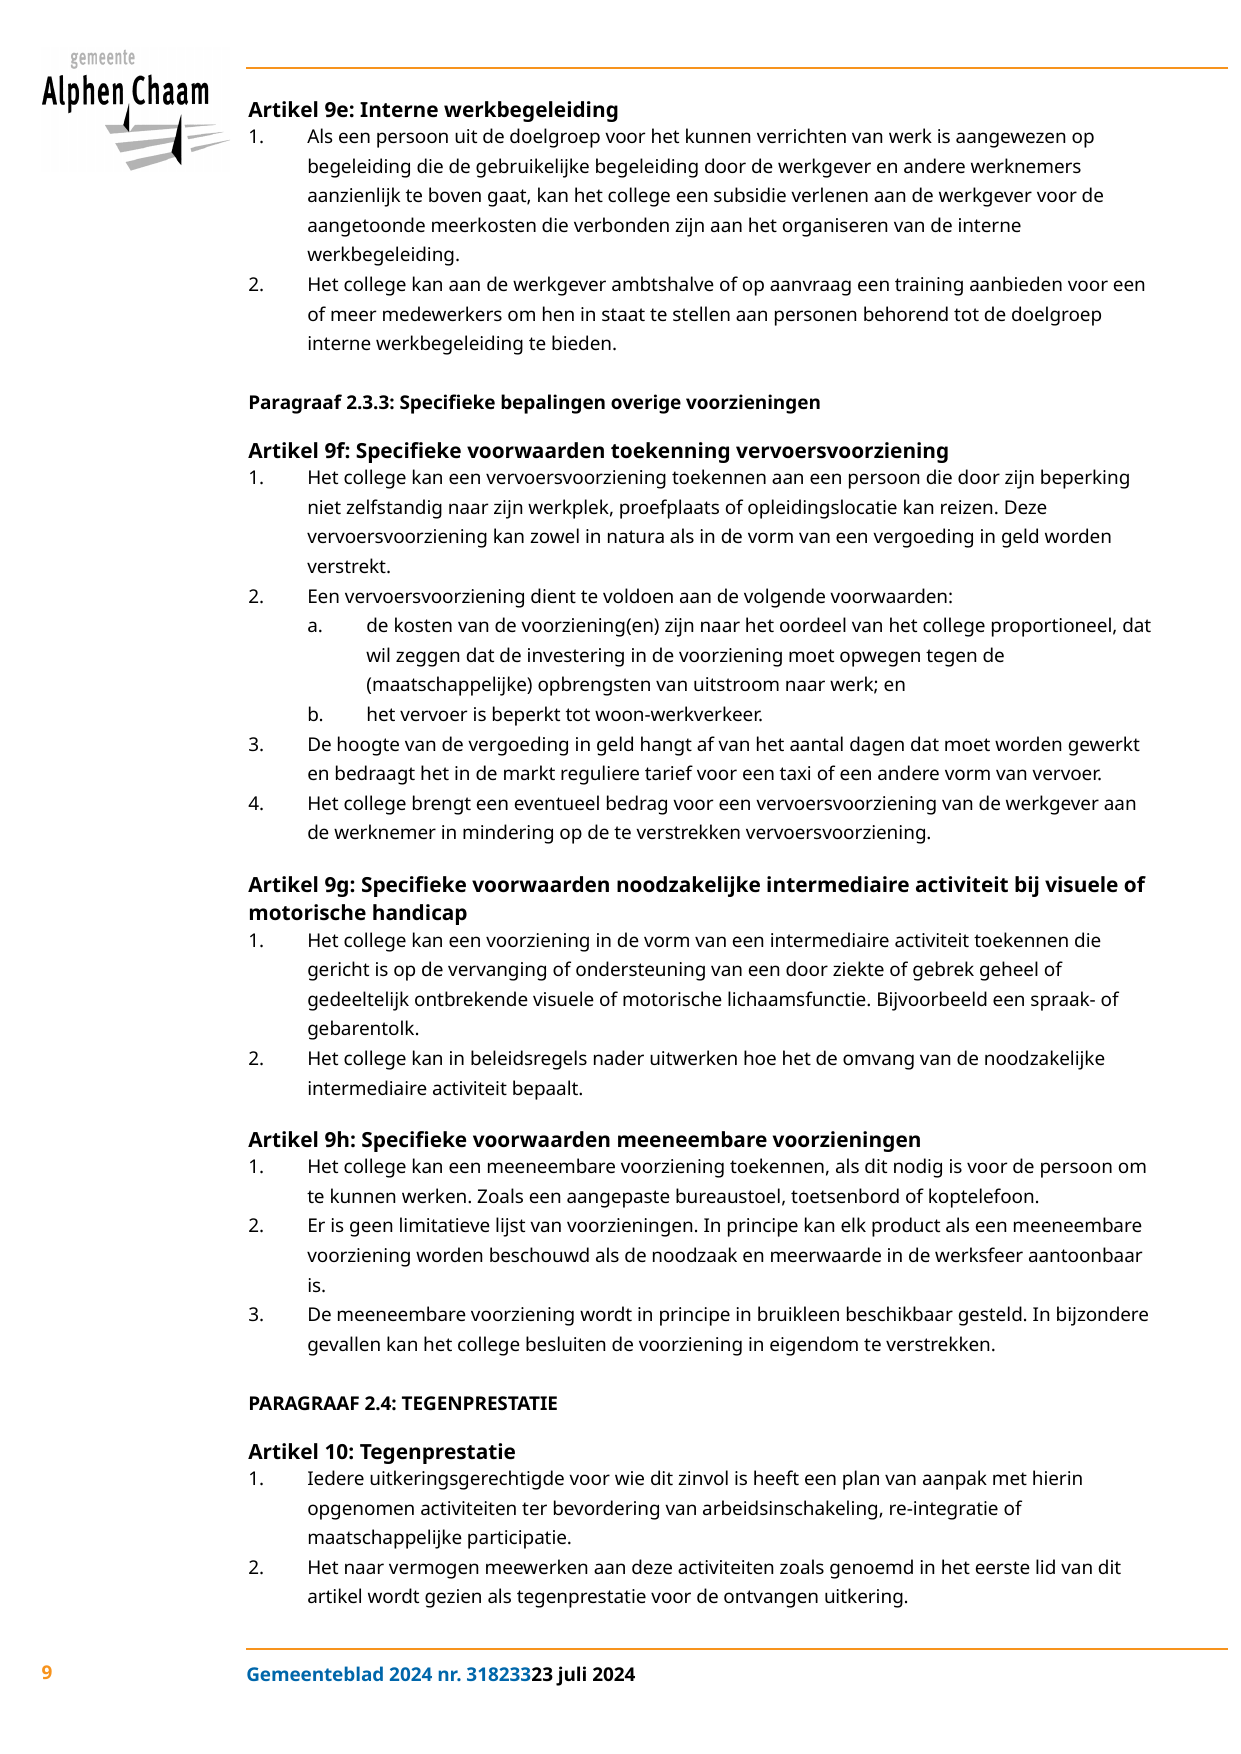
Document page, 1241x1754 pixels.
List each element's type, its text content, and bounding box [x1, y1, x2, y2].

list Als een persoon uit de doelgroep voor het kunnen verrichten van werk is aangewezen op begeleiding die de gebruikelijke begeleiding door de werkgever en andere werknemers aanzienlijk te boven gaat, kan het college een subsidie verlenen aan de werkgever voor de aangetoonde meerkosten die verbonden zijn aan het organiseren van de interne werkbegeleiding. [248, 123, 1152, 267]
text Artikel 9g: Specifieke voorwaarden noodzakelijke intermediaire activiteit bij visuele of motorische handicap [248, 870, 1152, 927]
text PARAGRAAF 2.4: TEGENPRESTATIE [248, 1390, 1152, 1416]
list Er is geen limitatieve lijst van voorzieningen. In principe kan elk product als een meeneembare voorziening worden beschouwd als de noodzaak en meerwaarde in de werksfeer aantoonbaar is. [248, 1213, 1152, 1298]
list Het college kan een vervoersvoorziening toekennen aan een persoon die door zijn beperking niet zelfstandig naar zijn werkplek, proefplaats of opleidingslocatie kan reizen. Deze vervoersvoorziening kan zowel in natura als in de vorm van een vergoeding in geld worden verstrekt. [248, 464, 1152, 579]
list het vervoer is beperkt tot woon-werkverkeer. [307, 701, 1152, 727]
list Het college kan een meeneembare voorziening toekennen, als dit nodig is voor de persoon om te kunnen werken. Zoals een aangepaste bureaustoel, toetsenbord of koptelefoon. [248, 1153, 1152, 1209]
list Iedere uitkeringsgerechtigde voor wie dit zinvol is heeft een plan van aanpak met hierin opgenomen activiteiten ter bevordering van arbeidsinschakeling, re-integratie of maatschappelijke participatie. [248, 1465, 1152, 1550]
list De meeneembare voorziening wordt in principe in bruikleen beschikbaar gesteld. In bijzondere gevallen kan het college besluiten de voorziening in eigendom te verstrekken. [248, 1301, 1152, 1357]
picture [41, 47, 231, 172]
list Het naar vermogen meewerken aan deze activiteiten zoals genoemd in het eerste lid van dit artikel wordt gezien als tegenprestatie voor de ontvangen uitkering. [248, 1554, 1152, 1609]
list Het college kan een voorziening in de vorm van een intermediaire activiteit toekennen die gericht is op de vervanging of ondersteuning van een door ziekte of gebrek geheel of gedeeltelijk ontbrekende visuele of motorische lichaamsfunctie. Bijvoorbeeld een spraak- of gebarentolk. [248, 927, 1152, 1041]
text Artikel 9f: Specifieke voorwaarden toekenning vervoersvoorziening [248, 436, 1152, 464]
list Een vervoersvoorziening dient te voldoen aan de volgende voorwaarden: [248, 583, 1152, 608]
list De hoogte van de vergoeding in geld hangt af van het aantal dagen dat moet worden gewerkt en bedraagt het in de markt reguliere tarief voor een taxi of een andere vorm van vervoer. [248, 731, 1152, 786]
text Artikel 10: Tegenprestatie [248, 1437, 1152, 1465]
list Het college kan in beleidsregels nader uitwerken hoe het de omvang van de noodzakelijke intermediaire activiteit bepaalt. [248, 1045, 1152, 1100]
text Artikel 9e: Interne werkbegeleiding [248, 95, 1152, 123]
list Het college brengt een eventueel bedrag voor een vervoersvoorziening van de werkgever aan de werknemer in mindering op de te verstrekken vervoersvoorziening. [248, 790, 1152, 845]
text Artikel 9h: Specifieke voorwaarden meeneembare voorzieningen [248, 1125, 1152, 1153]
text Paragraaf 2.3.3: Specifieke bepalingen overige voorzieningen [248, 389, 1152, 415]
list de kosten van de voorziening(en) zijn naar het oordeel van het college proportioneel, dat wil zeggen dat de investering in de voorziening moet opwegen tegen de (maatschappelijke) opbrengsten van uitstroom naar werk; en [307, 612, 1152, 697]
list Het college kan aan de werkgever ambtshalve of op aanvraag een training aanbieden voor een of meer medewerkers om hen in staat te stellen aan personen behorend tot de doelgroep interne werkbegeleiding te bieden. [248, 271, 1152, 356]
